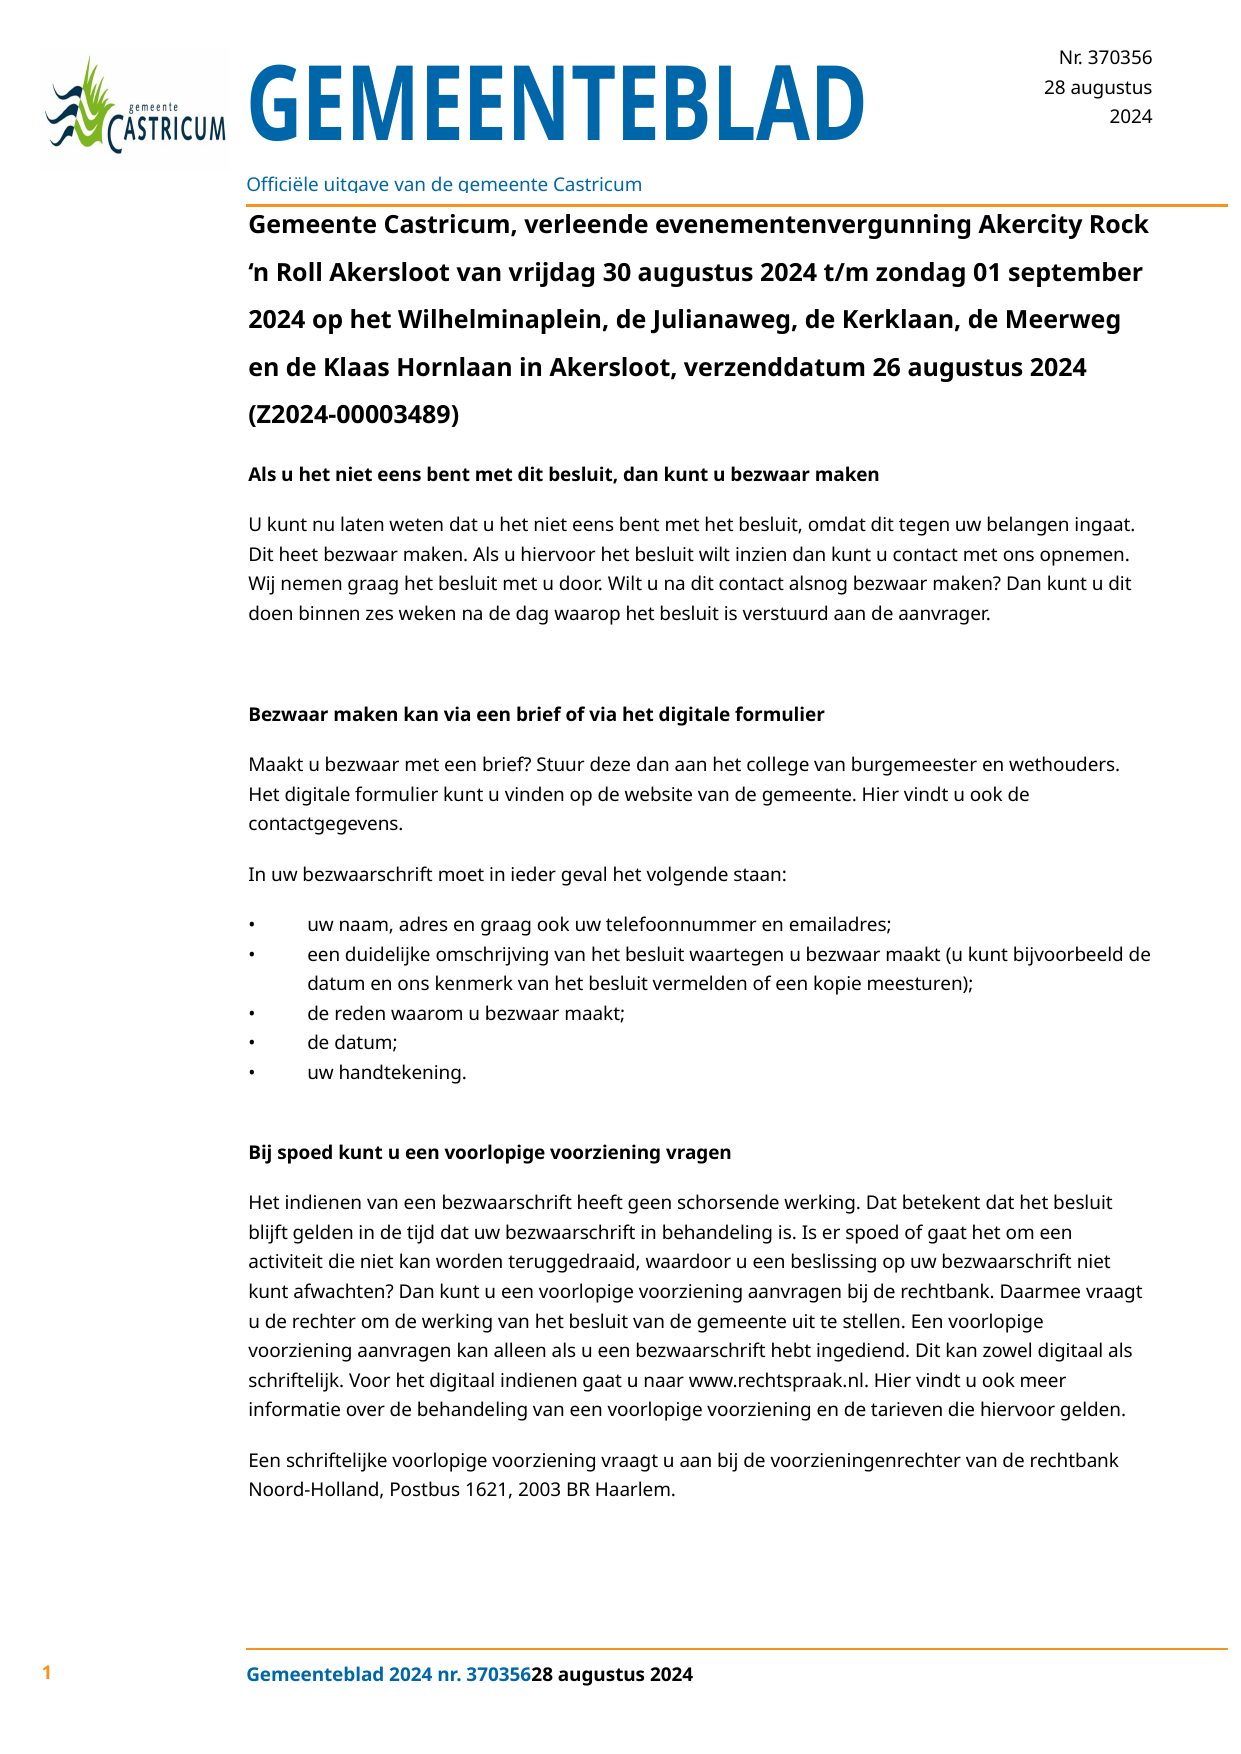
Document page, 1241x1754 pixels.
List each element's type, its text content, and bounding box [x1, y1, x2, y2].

text U kunt nu laten weten dat u het niet eens bent met het besluit, omdat dit tegen uw belangen ingaat. Dit heet bezwaar maken. Als u hiervoor het besluit wilt inzien dan kunt u contact met ons opnemen. Wij nemen graag het besluit met u door. Wilt u na dit contact alsnog bezwaar maken? Dan kunt u dit doen binnen zes weken na de dag waarop het besluit is verstuurd aan de aanvrager. [248, 511, 1152, 626]
text Het indienen van een bezwaarschrift heeft geen schorsende werking. Dat betekent dat het besluit blijft gelden in de tijd dat uw bezwaarschrift in behandeling is. Is er spoed of gaat het om een activiteit die niet kan worden teruggedraaid, waardoor u een beslissing op uw bezwaarschrift niet kunt afwachten? Dan kunt u een voorlopige voorziening aanvragen bij de rechtbank. Daarmee vraagt u de rechter om de werking van het besluit van de gemeente uit te stellen. Een voorlopige voorziening aanvragen kan alleen als u een bezwaarschrift hebt ingediend. Dit kan zowel digitaal als schriftelijk. Voor het digitaal indienen gaat u naar www.rechtspraak.nl. Hier vindt u ook meer informatie over de behandeling van een voorlopige voorziening en de tarieven die hiervoor gelden. [248, 1189, 1152, 1422]
list uw handtekening. [248, 1059, 1152, 1085]
text In uw bezwaarschrift moet in ieder geval het volgende staan: [248, 861, 1152, 886]
text Gemeente Castricum, verleende evenementenvergunning Akercity Rock ‘n Roll Akersloot van vrijdag 30 augustus 2024 t/m zondag 01 september 2024 op het Wilhelminaplein, de Julianaweg, de Kerklaan, de Meerweg en de Klaas Hornlaan in Akersloot, verzenddatum 26 augustus 2024 (Z2024-00003489) [248, 207, 1152, 431]
text Bij spoed kunt u een voorlopige voorziening vragen [248, 1139, 1152, 1165]
list de reden waarom u bezwaar maakt; [248, 1000, 1152, 1026]
text Bezwaar maken kan via een brief of via het digitale formulier [248, 701, 1152, 726]
list uw naam, adres en graag ook uw telefoonnummer en emailadres; [248, 911, 1152, 937]
list de datum; [248, 1029, 1152, 1055]
list een duidelijke omschrijving van het besluit waartegen u bezwaar maakt (u kunt bijvoorbeeld de datum en ons kenmerk van het besluit vermelden of een kopie meesturen); [248, 941, 1152, 996]
text Als u het niet eens bent met dit besluit, dan kunt u bezwaar maken [248, 461, 1152, 486]
text Maakt u bezwaar met een brief? Stuur deze dan aan het college van burgemeester en wethouders. Het digitale formulier kunt u vinden op de website van de gemeente. Hier vindt u ook de contactgegevens. [248, 751, 1152, 836]
text Een schriftelijke voorlopige voorziening vraagt u aan bij de voorzieningenrechter van de rechtbank Noord-Holland, Postbus 1621, 2003 BR Haarlem. [248, 1447, 1152, 1502]
picture [41, 47, 231, 172]
